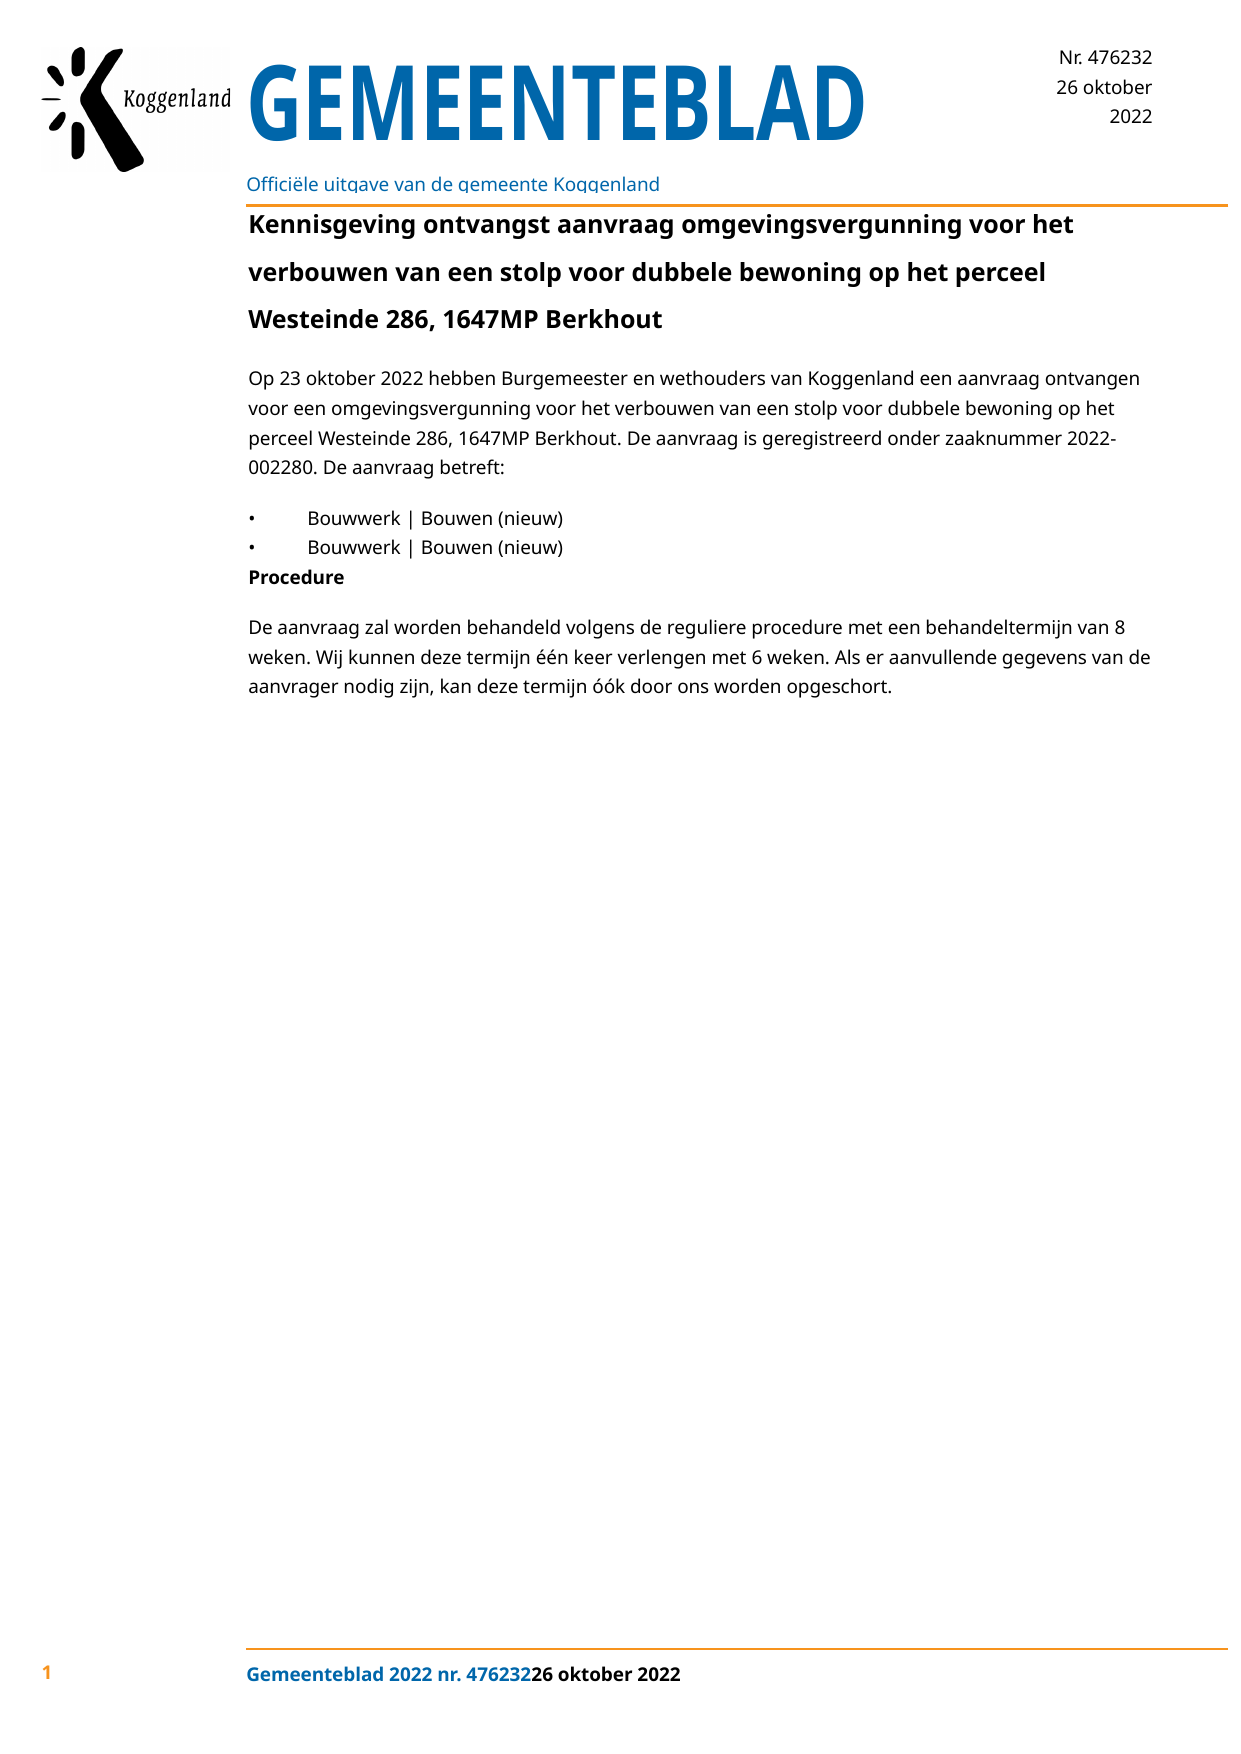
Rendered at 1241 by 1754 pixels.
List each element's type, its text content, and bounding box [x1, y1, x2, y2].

text De aanvraag zal worden behandeld volgens de reguliere procedure met een behandeltermijn van 8 weken. Wij kunnen deze termijn één keer verlengen met 6 weken. Als er aanvullende gegevens van de aanvrager nodig zijn, kan deze termijn óók door ons worden opgeschort. [248, 614, 1152, 699]
text Kennisgeving ontvangst aanvraag omgevingsvergunning voor het verbouwen van een stolp voor dubbele bewoning op het perceel Westeinde 286, 1647MP Berkhout [248, 207, 1152, 336]
picture [41, 47, 231, 172]
text Op 23 oktober 2022 hebben Burgemeester en wethouders van Koggenland een aanvraag ontvangen voor een omgevingsvergunning voor het verbouwen van een stolp voor dubbele bewoning op het perceel Westeinde 286, 1647MP Berkhout. De aanvraag is geregistreerd onder zaaknummer 2022-002280. De aanvraag betreft: [248, 366, 1152, 480]
list Bouwwerk | Bouwen (nieuw) [248, 505, 1152, 530]
text Procedure [248, 564, 1152, 589]
list Bouwwerk | Bouwen (nieuw) [248, 534, 1152, 560]
